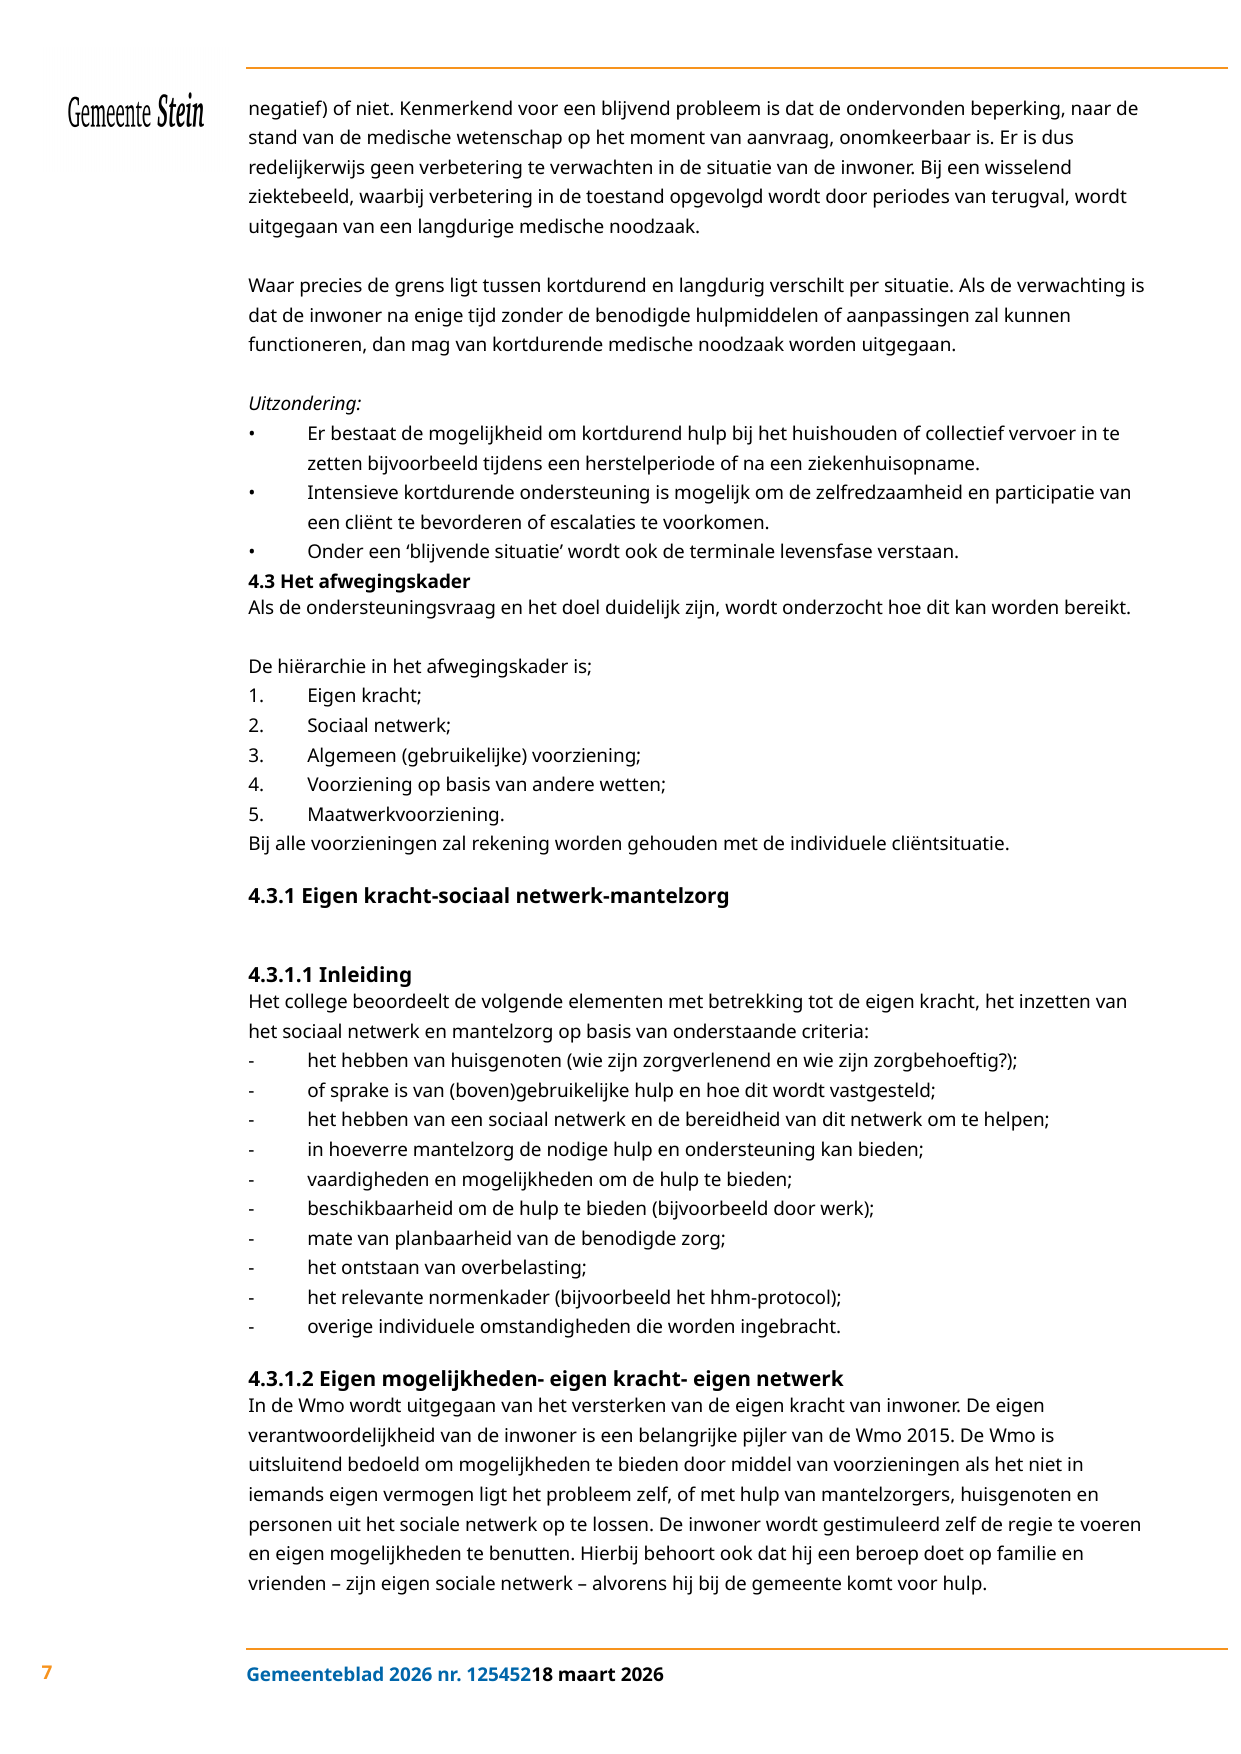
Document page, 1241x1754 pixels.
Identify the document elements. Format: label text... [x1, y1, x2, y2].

list Er bestaat de mogelijkheid om kortdurend hulp bij het huishouden of collectief vervoer in te zetten bijvoorbeeld tijdens een herstelperiode of na een ziekenhuisopname. [248, 420, 1152, 476]
list Maatwerkvoorziening. [248, 801, 1152, 827]
picture [41, 47, 231, 172]
list Voorziening op basis van andere wetten; [248, 771, 1152, 797]
list Algemeen (gebruikelijke) voorziening; [248, 742, 1152, 767]
list het hebben van een sociaal netwerk en de bereidheid van dit netwerk om te helpen; [248, 1107, 1152, 1132]
list mate van planbaarheid van de benodigde zorg; [248, 1225, 1152, 1251]
list Intensieve kortdurende ondersteuning is mogelijk om de zelfredzaamheid en participatie van een cliënt te bevorderen of escalaties te voorkomen. [248, 479, 1152, 535]
text 4.3.1.2 Eigen mogelijkheden- eigen kracht- eigen netwerk [248, 1364, 1152, 1392]
list beschikbaarheid om de hulp te bieden (bijvoorbeeld door werk); [248, 1195, 1152, 1221]
text 4.3 Het afwegingskader [248, 568, 1152, 594]
text De hiërarchie in het afwegingskader is; [248, 653, 1152, 679]
list Onder een ‘blijvende situatie’ wordt ook de terminale levensfase verstaan. [248, 538, 1152, 564]
list het hebben van huisgenoten (wie zijn zorgverlenend en wie zijn zorgbehoeftig?); [248, 1047, 1152, 1073]
list overige individuele omstandigheden die worden ingebracht. [248, 1314, 1152, 1339]
list of sprake is van (boven)gebruikelijke hulp en hoe dit wordt vastgesteld; [248, 1077, 1152, 1103]
text negatief) of niet. Kenmerkend voor een blijvend probleem is dat de ondervonden beperking, naar de stand van de medische wetenschap op het moment van aanvraag, onomkeerbaar is. Er is dus redelijkerwijs geen verbetering te verwachten in de situatie van de inwoner. Bij een wisselend ziektebeeld, waarbij verbetering in de toestand opgevolgd wordt door periodes van terugval, wordt uitgegaan van een langdurige medische noodzaak. [248, 95, 1152, 239]
list Eigen kracht; [248, 683, 1152, 708]
list in hoeverre mantelzorg de nodige hulp en ondersteuning kan bieden; [248, 1136, 1152, 1162]
text 4.3.1.1 Inleiding [248, 960, 1152, 988]
text In de Wmo wordt uitgegaan van het versterken van de eigen kracht van inwoner. De eigen verantwoordelijkheid van de inwoner is een belangrijke pijler van de Wmo 2015. De Wmo is uitsluitend bedoeld om mogelijkheden te bieden door middel van voorzieningen als het niet in iemands eigen vermogen ligt het probleem zelf, of met hulp van mantelzorgers, huisgenoten en personen uit het sociale netwerk op te lossen. De inwoner wordt gestimuleerd zelf de regie te voeren en eigen mogelijkheden te benutten. Hierbij behoort ook dat hij een beroep doet op familie en vrienden – zijn eigen sociale netwerk – alvorens hij bij de gemeente komt voor hulp. [248, 1392, 1152, 1596]
text Bij alle voorzieningen zal rekening worden gehouden met de individuele cliëntsituatie. [248, 831, 1152, 856]
text Het college beoordeelt de volgende elementen met betrekking tot de eigen kracht, het inzetten van het sociaal netwerk en mantelzorg op basis van onderstaande criteria: [248, 988, 1152, 1043]
list het relevante normenkader (bijvoorbeeld het hhm-protocol); [248, 1284, 1152, 1310]
text 4.3.1 Eigen kracht-sociaal netwerk-mantelzorg [248, 881, 1152, 909]
list het ontstaan van overbelasting; [248, 1254, 1152, 1280]
list Sociaal netwerk; [248, 712, 1152, 738]
text Waar precies de grens ligt tussen kortdurend en langdurig verschilt per situatie. Als de verwachting is dat de inwoner na enige tijd zonder de benodigde hulpmiddelen of aanpassingen zal kunnen functioneren, dan mag van kortdurende medische noodzaak worden uitgegaan. [248, 272, 1152, 357]
text Als de ondersteuningsvraag en het doel duidelijk zijn, wordt onderzocht hoe dit kan worden bereikt. [248, 594, 1152, 619]
list vaardigheden en mogelijkheden om de hulp te bieden; [248, 1166, 1152, 1191]
text Uitzondering: [248, 391, 1152, 416]
